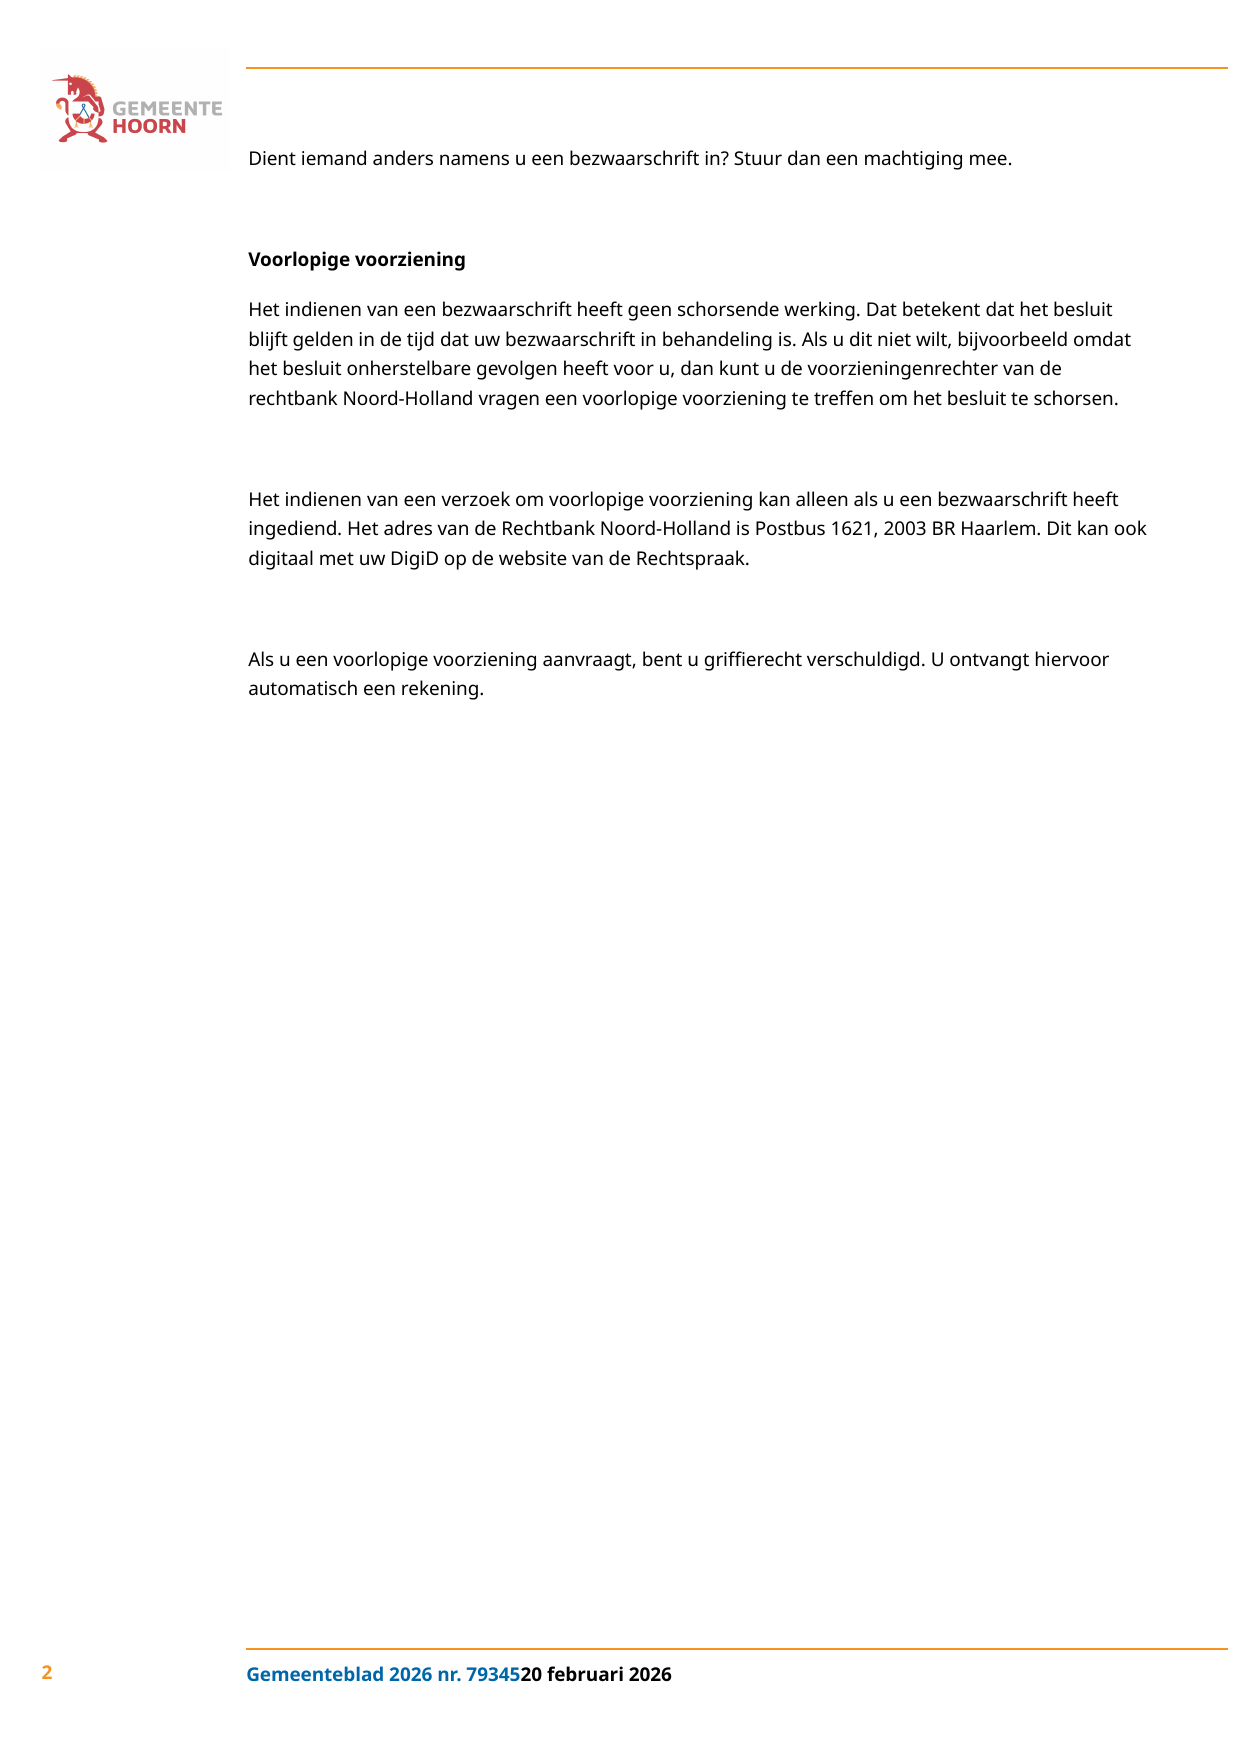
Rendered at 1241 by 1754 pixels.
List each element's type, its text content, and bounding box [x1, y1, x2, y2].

text Dient iemand anders namens u een bezwaarschrift in? Stuur dan een machtiging mee. [248, 145, 1152, 171]
text Voorlopige voorziening [248, 246, 1152, 272]
picture [41, 47, 231, 172]
text Als u een voorlopige voorziening aanvraagt, bent u griffierecht verschuldigd. U ontvangt hiervoor automatisch een rekening. [248, 646, 1152, 701]
text Het indienen van een verzoek om voorlopige voorziening kan alleen als u een bezwaarschrift heeft ingediend. Het adres van de Rechtbank Noord-Holland is Postbus 1621, 2003 BR Haarlem. Dit kan ook digitaal met uw DigiD op de website van de Rechtspraak. [248, 486, 1152, 571]
text Het indienen van een bezwaarschrift heeft geen schorsende werking. Dat betekent dat het besluit blijft gelden in de tijd dat uw bezwaarschrift in behandeling is. Als u dit niet wilt, bijvoorbeeld omdat het besluit onherstelbare gevolgen heeft voor u, dan kunt u de voorzieningenrechter van de rechtbank Noord-Holland vragen een voorlopige voorziening te treffen om het besluit te schorsen. [248, 296, 1152, 411]
